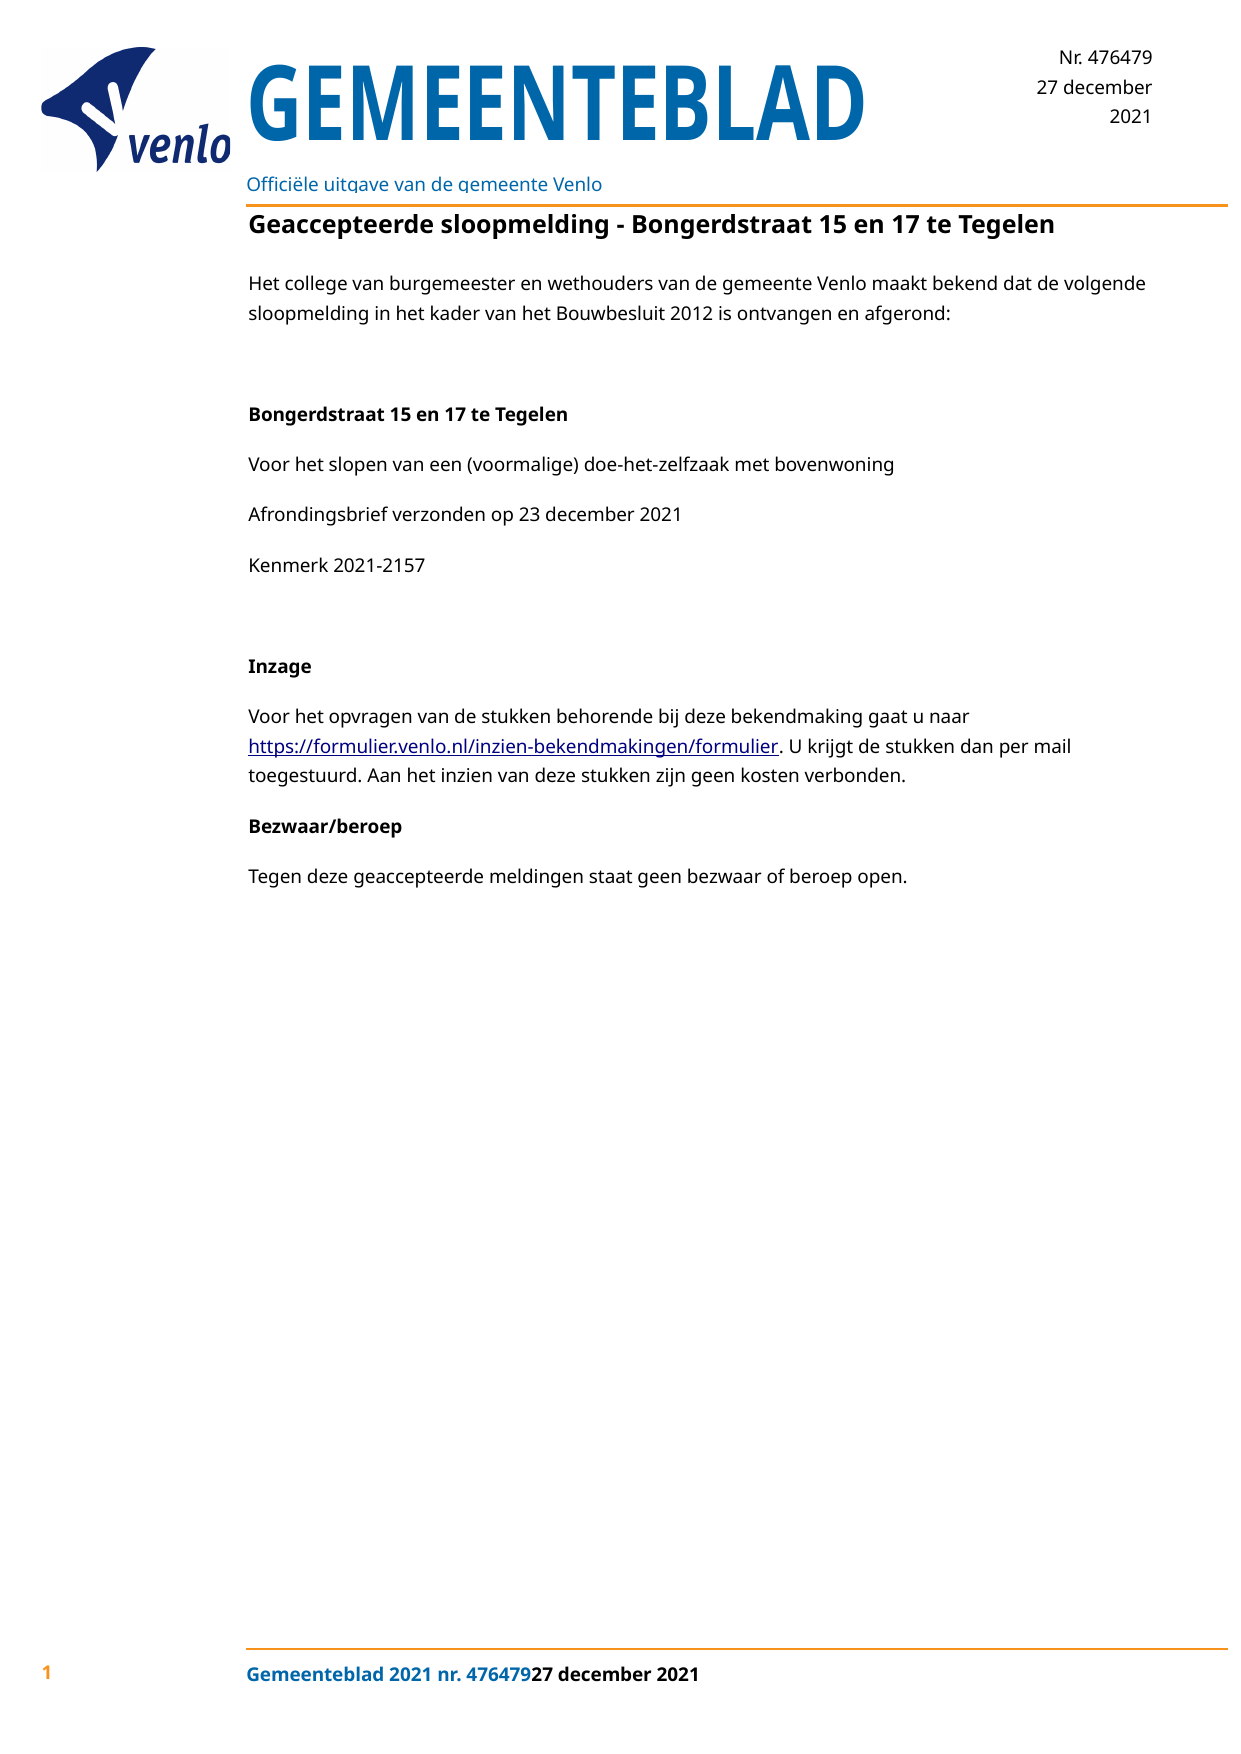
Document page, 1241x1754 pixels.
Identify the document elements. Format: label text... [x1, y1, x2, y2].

text Voor het opvragen van de stukken behorende bij deze bekendmaking gaat u naar https://formulier.venlo.nl/inzien-bekendmakingen/formulier. U krijgt de stukken dan per mail toegestuurd. Aan het inzien van deze stukken zijn geen kosten verbonden. [248, 703, 1152, 788]
text Bezwaar/beroep [248, 813, 1152, 838]
text Geaccepteerde sloopmelding - Bongerdstraat 15 en 17 te Tegelen [248, 207, 1152, 241]
text Bongerdstraat 15 en 17 te Tegelen [248, 401, 1152, 426]
text Kenmerk 2021-2157 [248, 552, 1152, 578]
text Voor het slopen van een (voormalige) doe-het-zelfzaak met bovenwoning [248, 451, 1152, 477]
text Het college van burgemeester en wethouders van de gemeente Venlo maakt bekend dat de volgende sloopmelding in het kader van het Bouwbesluit 2012 is ontvangen en afgerond: [248, 270, 1152, 326]
picture [41, 47, 231, 172]
text Afrondingsbrief verzonden op 23 december 2021 [248, 502, 1152, 527]
text Inzage [248, 653, 1152, 678]
text Tegen deze geaccepteerde meldingen staat geen bezwaar of beroep open. [248, 863, 1152, 889]
